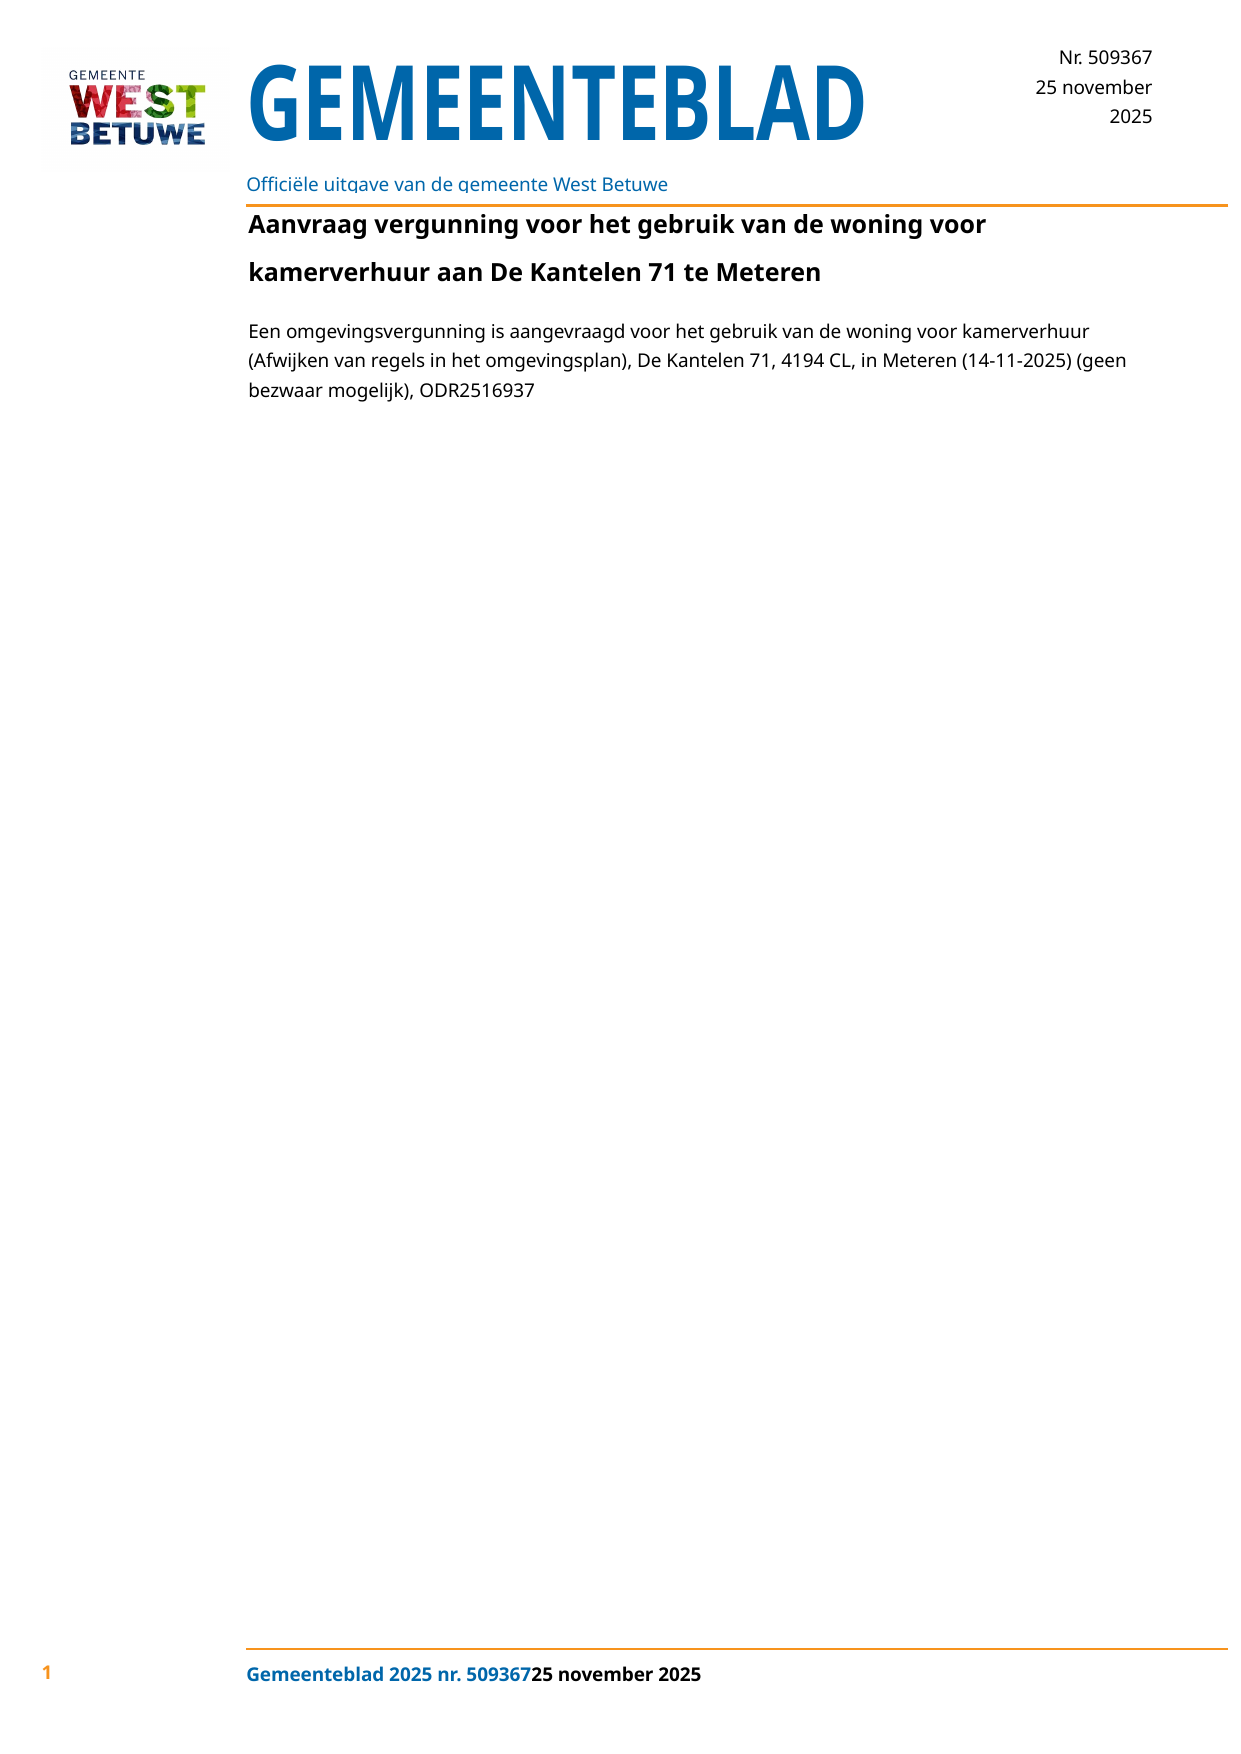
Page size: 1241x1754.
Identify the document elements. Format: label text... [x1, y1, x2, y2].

text Een omgevingsvergunning is aangevraagd voor het gebruik van de woning voor kamerverhuur (Afwijken van regels in het omgevingsplan), De Kantelen 71, 4194 CL, in Meteren (14-11-2025) (geen bezwaar mogelijk), ODR2516937 [248, 318, 1152, 403]
picture [41, 47, 231, 172]
text Aanvraag vergunning voor het gebruik van de woning voor kamerverhuur aan De Kantelen 71 te Meteren [248, 207, 1152, 288]
